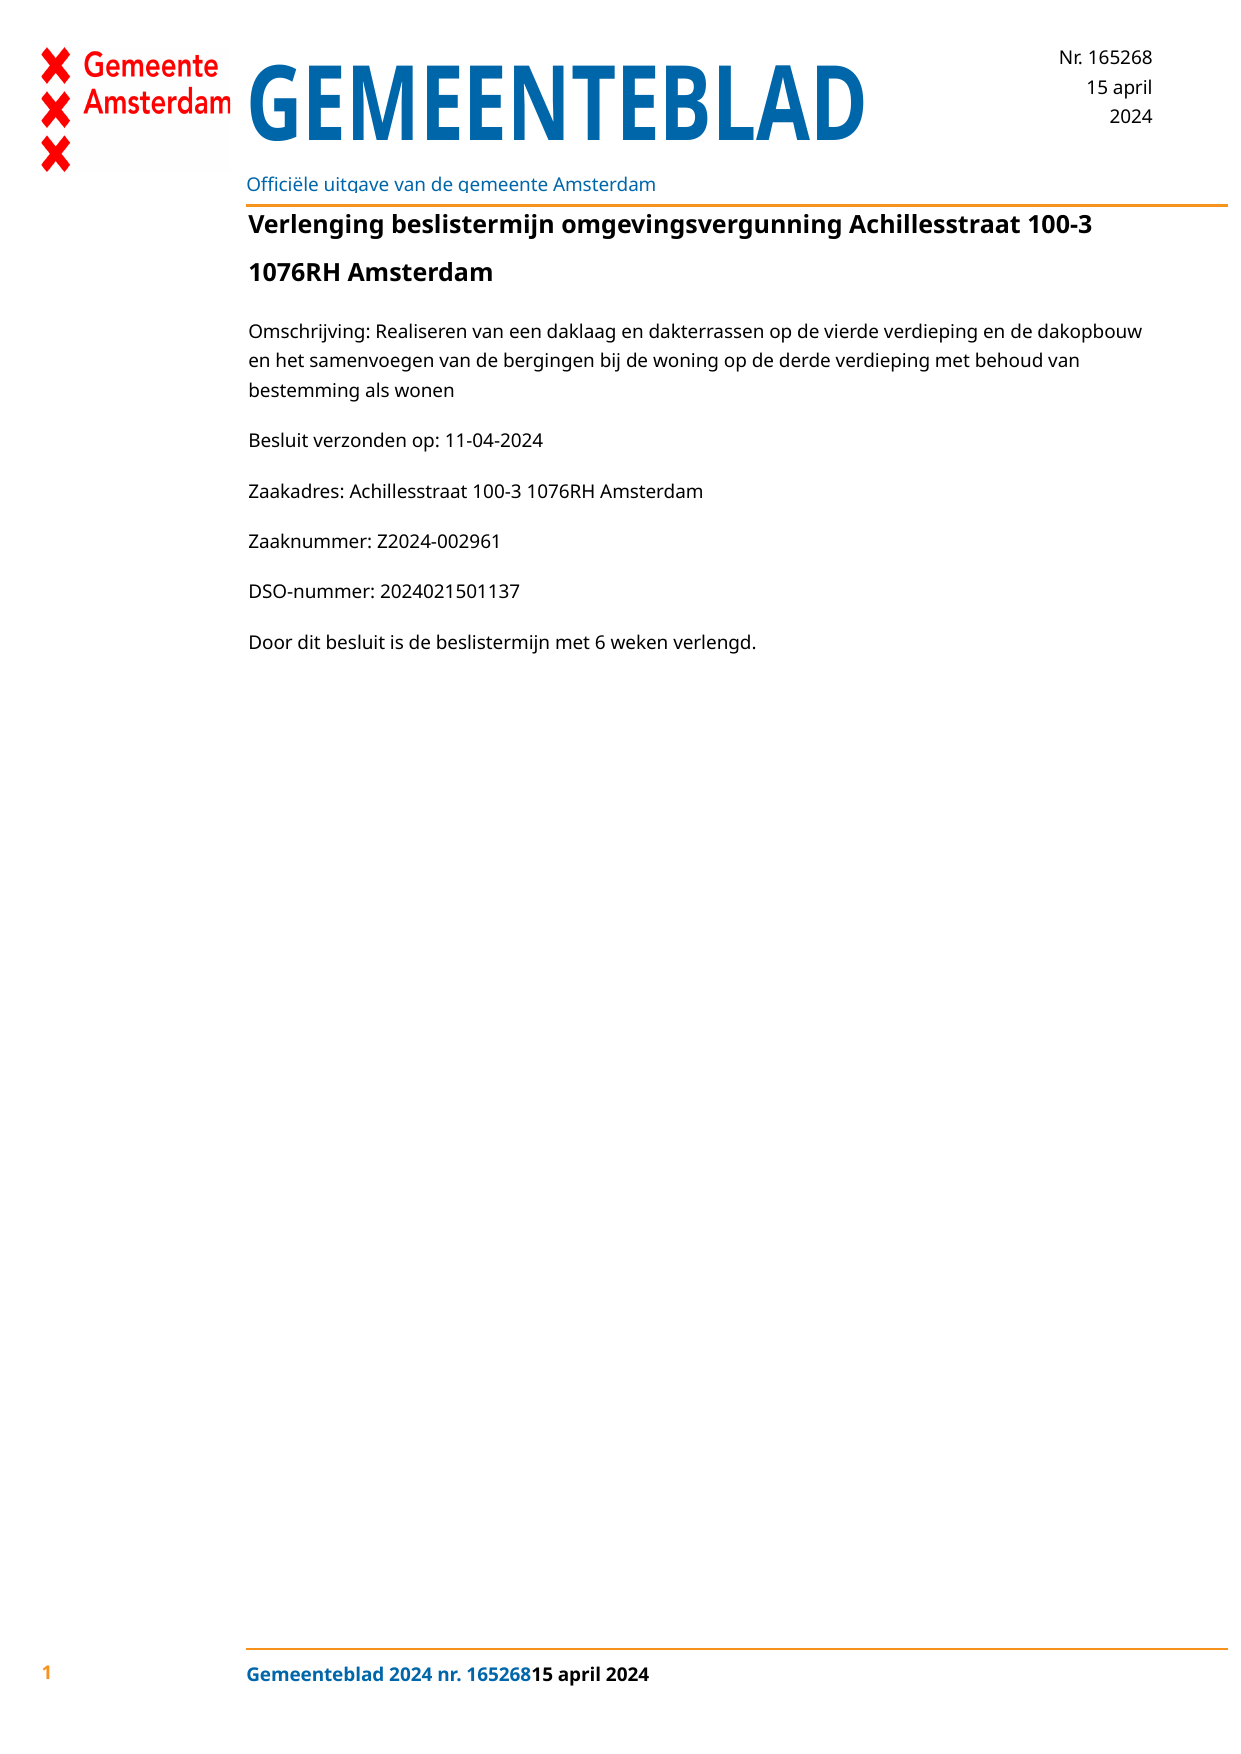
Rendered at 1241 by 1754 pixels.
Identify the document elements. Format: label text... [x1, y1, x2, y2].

text Verlenging beslistermijn omgevingsvergunning Achillesstraat 100-3 1076RH Amsterdam [248, 207, 1152, 288]
text Omschrijving: Realiseren van een daklaag en dakterrassen op de vierde verdieping en de dakopbouw en het samenvoegen van de bergingen bij de woning op de derde verdieping met behoud van bestemming als wonen [248, 318, 1152, 403]
text Zaaknummer: Z2024-002961 [248, 528, 1152, 554]
text DSO-nummer: 2024021501137 [248, 579, 1152, 604]
text Besluit verzonden op: 11-04-2024 [248, 427, 1152, 453]
picture [41, 47, 231, 172]
text Door dit besluit is de beslistermijn met 6 weken verlengd. [248, 629, 1152, 655]
text Zaakadres: Achillesstraat 100-3 1076RH Amsterdam [248, 478, 1152, 504]
